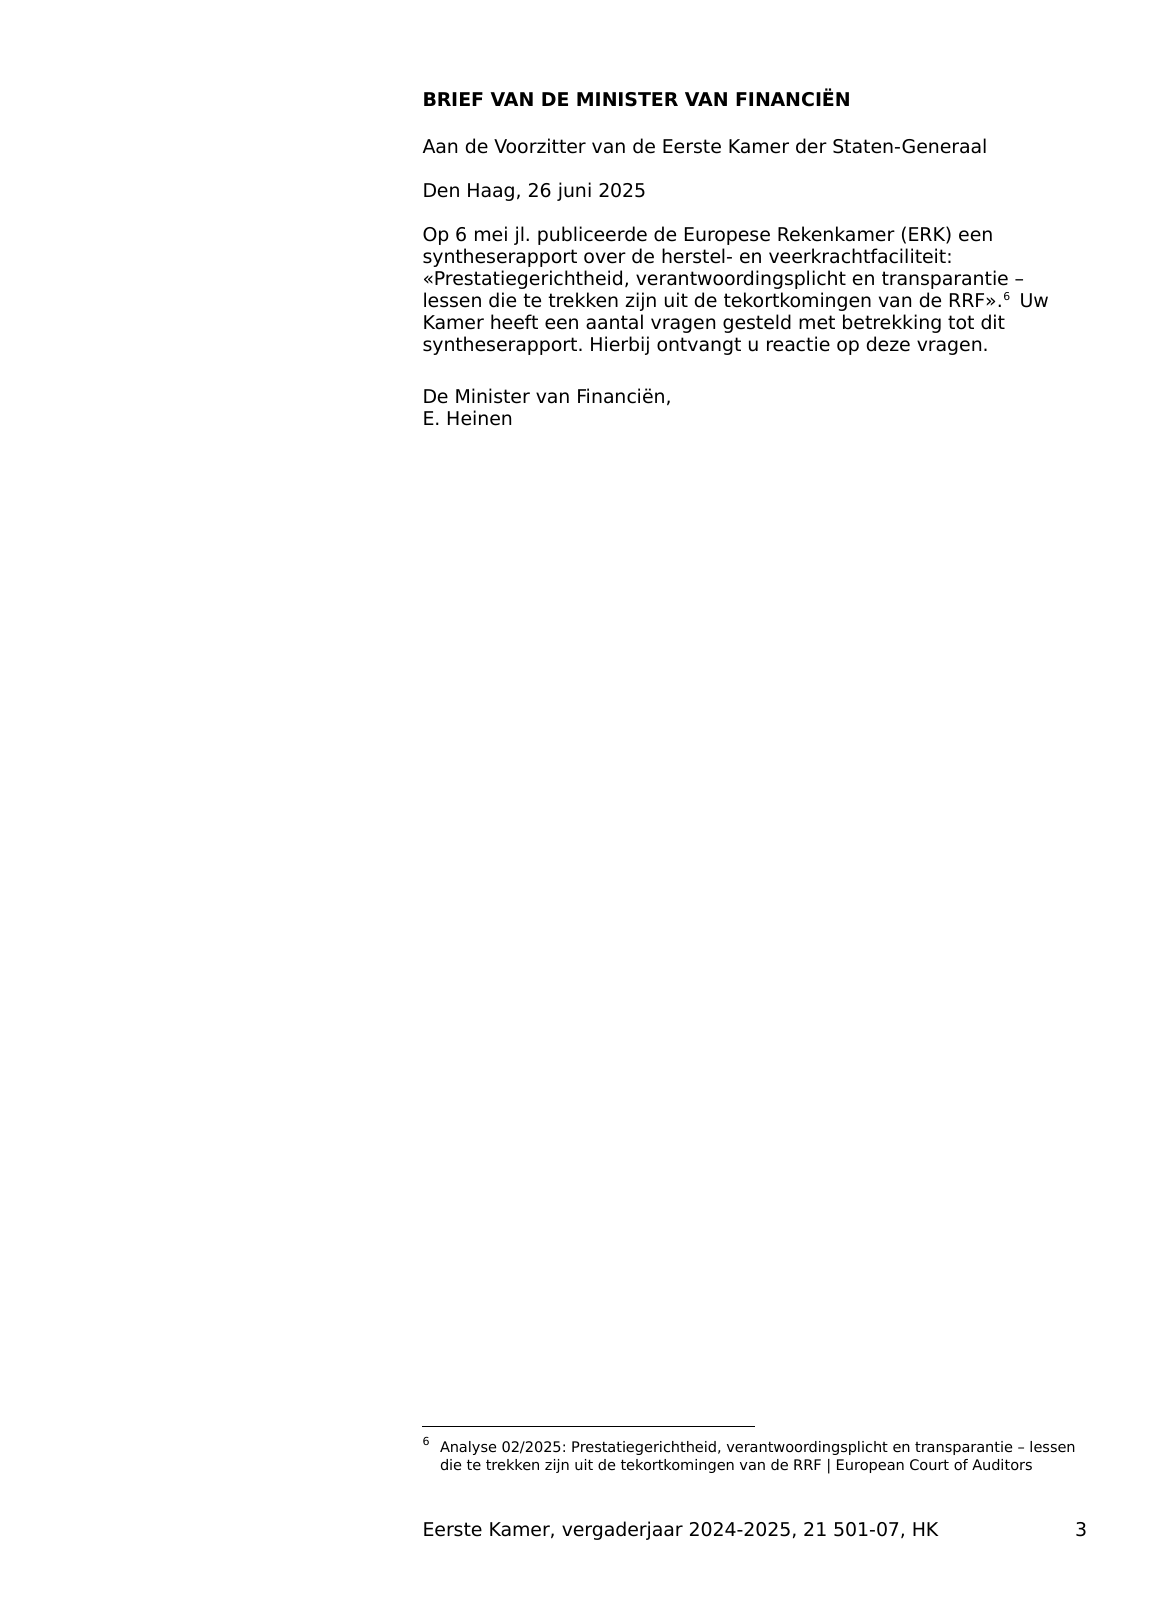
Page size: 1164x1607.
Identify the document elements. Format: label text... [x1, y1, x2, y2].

text Analyse 02/2025: Prestatiegerichtheid, verantwoordingsplicht en transparantie – lessen die te trekken zijn uit de tekortkomingen van de RRF | European Court of Auditors [422, 1435, 1087, 1474]
subtitle BRIEF VAN DE MINISTER VAN FINANCIËN [422, 89, 1087, 111]
text De Minister van Financiën, E. Heinen [422, 386, 1087, 430]
text Den Haag, 26 juni 2025 [422, 180, 1087, 202]
text Aan de Voorzitter van de Eerste Kamer der Staten-Generaal [422, 136, 1087, 158]
text Op 6 mei jl. publiceerde de Europese Rekenkamer (ERK) een syntheserapport over de herstel- en veerkrachtfaciliteit: «Prestatiegerichtheid, verantwoordingsplicht en transparantie – lessen die te trekken zijn uit de tekortkomingen van de RRF». Uw Kamer heeft een aantal vragen gesteld met betrekking tot dit syntheserapport. Hierbij ontvangt u reactie op deze vragen. [422, 224, 1087, 356]
